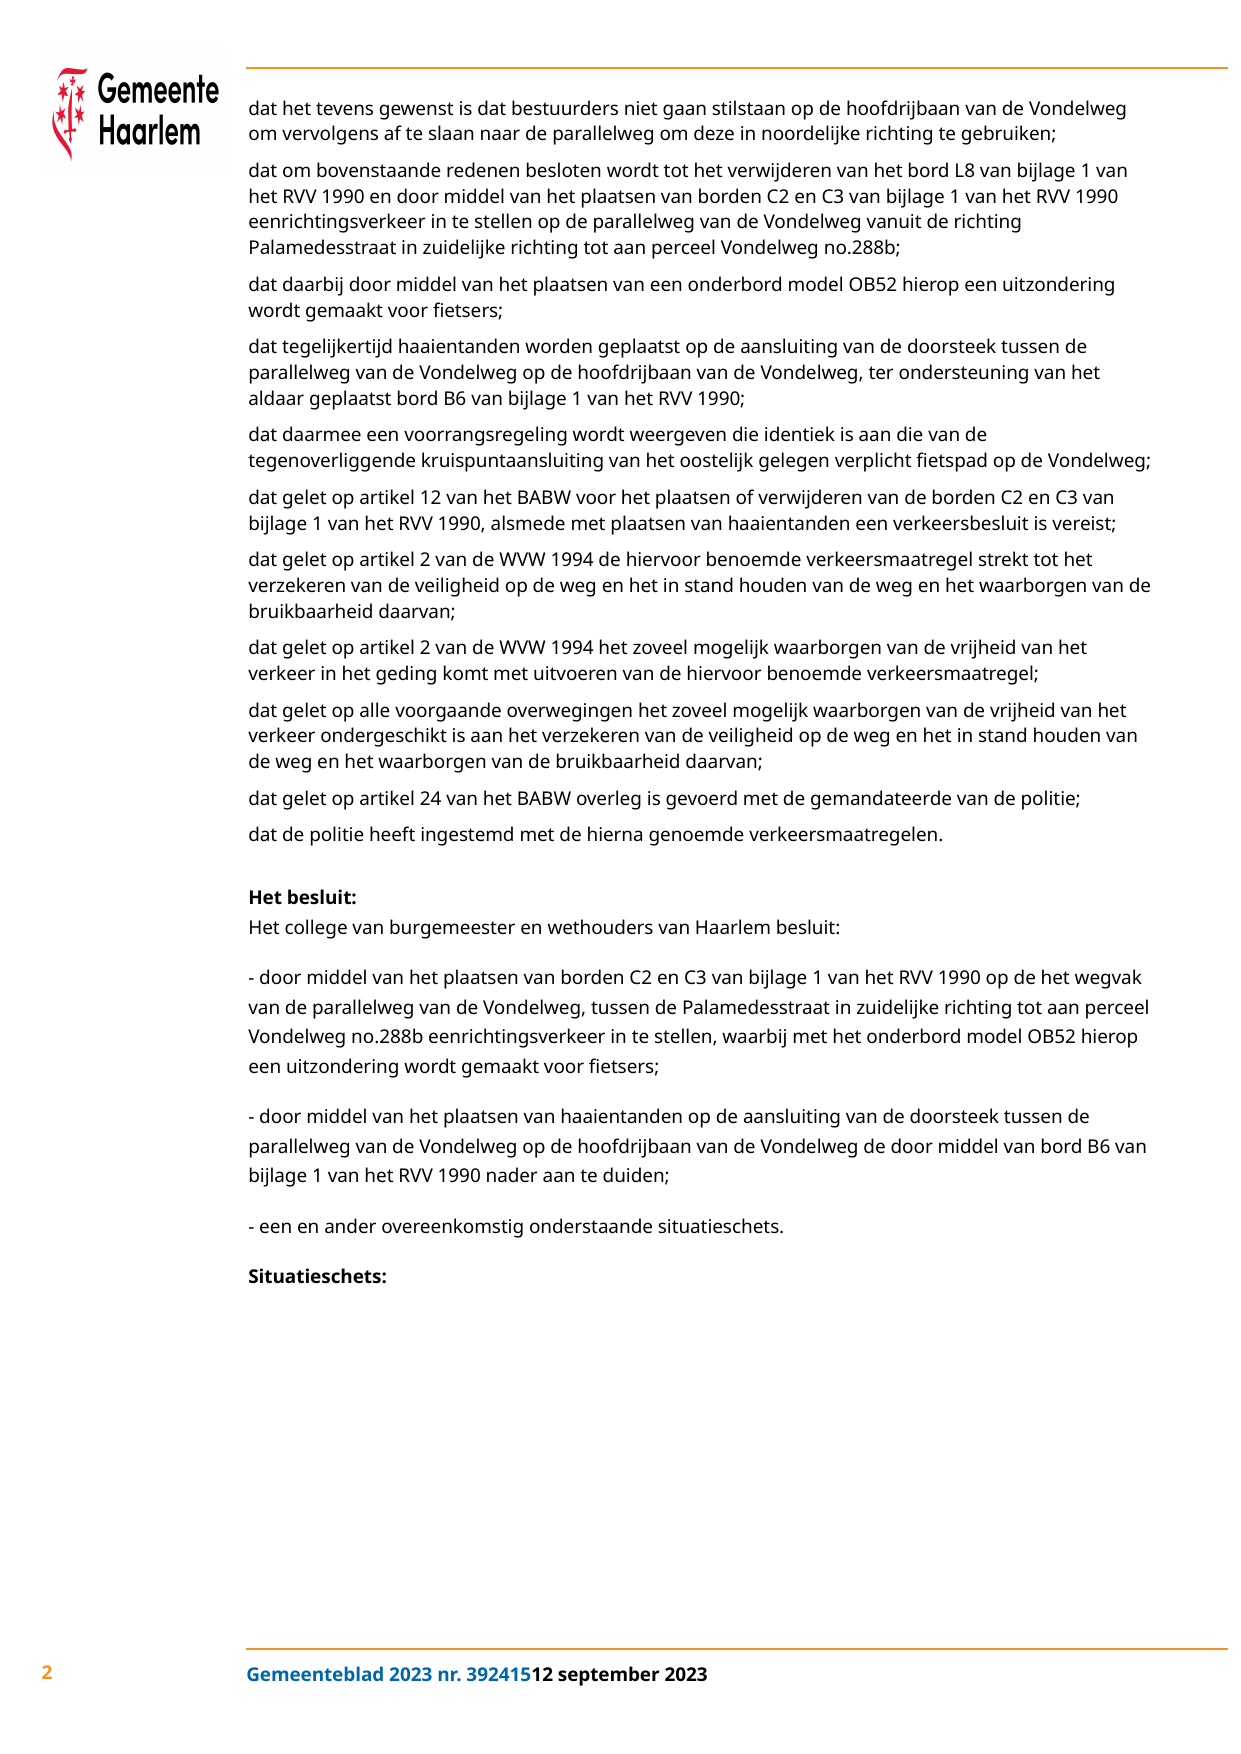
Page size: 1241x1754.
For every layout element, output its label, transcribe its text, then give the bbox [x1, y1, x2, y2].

text dat daarmee een voorrangsregeling wordt weergeven die identiek is aan die van de tegenoverliggende kruispuntaansluiting van het oostelijk gelegen verplicht fietspad op de Vondelweg; [248, 422, 1152, 473]
text dat het tevens gewenst is dat bestuurders niet gaan stilstaan op de hoofdrijbaan van de Vondelweg om vervolgens af te slaan naar de parallelweg om deze in noordelijke richting te gebruiken; [248, 95, 1152, 146]
text dat gelet op alle voorgaande overwegingen het zoveel mogelijk waarborgen van de vrijheid van het verkeer ondergeschikt is aan het verzekeren van de veiligheid op de weg en het in stand houden van de weg en het waarborgen van de bruikbaarheid daarvan; [248, 697, 1152, 774]
text dat om bovenstaande redenen besloten wordt tot het verwijderen van het bord L8 van bijlage 1 van het RVV 1990 en door middel van het plaatsen van borden C2 en C3 van bijlage 1 van het RVV 1990 eenrichtingsverkeer in te stellen op de parallelweg van de Vondelweg vanuit de richting Palamedesstraat in zuidelijke richting tot aan perceel Vondelweg no.288b; [248, 157, 1152, 260]
text dat gelet op artikel 12 van het BABW voor het plaatsen of verwijderen van de borden C2 en C3 van bijlage 1 van het RVV 1990, alsmede met plaatsen van haaientanden een verkeersbesluit is vereist; [248, 484, 1152, 535]
text - door middel van het plaatsen van haaientanden op de aansluiting van de doorsteek tussen de parallelweg van de Vondelweg op de hoofdrijbaan van de Vondelweg de door middel van bord B6 van bijlage 1 van het RVV 1990 nader aan te duiden; [248, 1103, 1152, 1188]
text dat de politie heeft ingestemd met de hierna genoemde verkeersmaatregelen. [248, 822, 1152, 847]
text Het besluit: [248, 884, 1152, 910]
text - een en ander overeenkomstig onderstaande situatieschets. [248, 1213, 1152, 1239]
text dat tegelijkertijd haaientanden worden geplaatst op de aansluiting van de doorsteek tussen de parallelweg van de Vondelweg op de hoofdrijbaan van de Vondelweg, ter ondersteuning van het aldaar geplaatst bord B6 van bijlage 1 van het RVV 1990; [248, 333, 1152, 411]
text dat gelet op artikel 24 van het BABW overleg is gevoerd met de gemandateerde van de politie; [248, 785, 1152, 811]
text - door middel van het plaatsen van borden C2 en C3 van bijlage 1 van het RVV 1990 op de het wegvak van de parallelweg van de Vondelweg, tussen de Palamedesstraat in zuidelijke richting tot aan perceel Vondelweg no.288b eenrichtingsverkeer in te stellen, waarbij met het onderbord model OB52 hierop een uitzondering wordt gemaakt voor fietsers; [248, 964, 1152, 1079]
text Situatieschets: [248, 1263, 1152, 1289]
text dat daarbij door middel van het plaatsen van een onderbord model OB52 hierop een uitzondering wordt gemaakt voor fietsers; [248, 271, 1152, 322]
text dat gelet op artikel 2 van de WVW 1994 het zoveel mogelijk waarborgen van de vrijheid van het verkeer in het geding komt met uitvoeren van de hiervoor benoemde verkeersmaatregel; [248, 634, 1152, 686]
text dat gelet op artikel 2 van de WVW 1994 de hiervoor benoemde verkeersmaatregel strekt tot het verzekeren van de veiligheid op de weg en het in stand houden van de weg en het waarborgen van de bruikbaarheid daarvan; [248, 546, 1152, 623]
picture [41, 47, 231, 172]
text Het college van burgemeester en wethouders van Haarlem besluit: [248, 914, 1152, 940]
